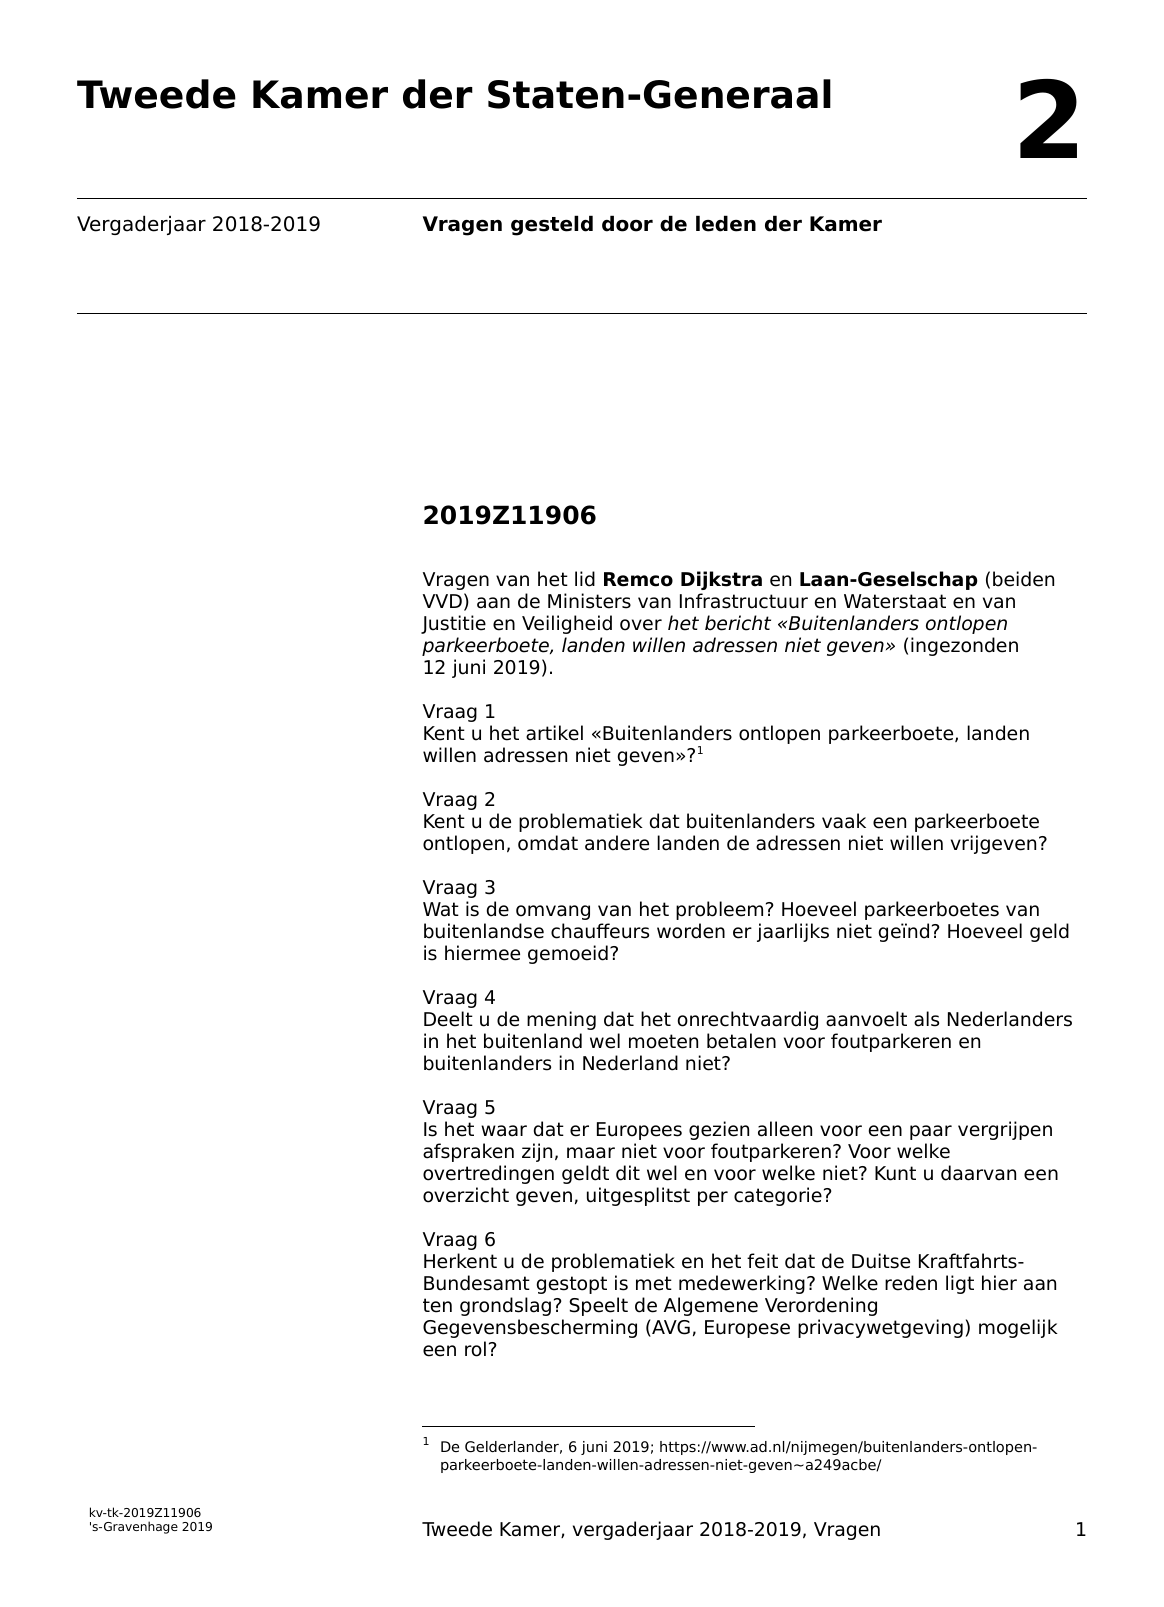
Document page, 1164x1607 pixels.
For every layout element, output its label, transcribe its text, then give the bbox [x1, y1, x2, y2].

table_cell Vergaderjaar 2018-2019 [77, 199, 422, 313]
text Is het waar dat er Europees gezien alleen voor een paar vergrijpen afspraken zijn, maar niet voor foutparkeren? Voor welke overtredingen geldt dit wel en voor welke niet? Kunt u daarvan een overzicht geven, uitgesplitst per categorie? [422, 1119, 1087, 1207]
text Vraag 2 [422, 789, 1087, 811]
text Kent u het artikel «Buitenlanders ontlopen parkeerboete, landen willen adressen niet geven»? [422, 723, 1087, 767]
text De Gelderlander, 6 juni 2019; https://www.ad.nl/nijmegen/buitenlanders-ontlopen-parkeerboete-landen-willen-adressen-niet-geven~a249acbe/ [422, 1435, 1087, 1474]
table_header 2 [886, 59, 1087, 198]
text Vraag 3 [422, 877, 1087, 899]
text Vragen van het lid Remco Dijkstra en Laan-Geselschap (beiden VVD) aan de Ministers van Infrastructuur en Waterstaat en van Justitie en Veiligheid over het bericht «Buitenlanders ontlopen parkeerboete, landen willen adressen niet geven» (ingezonden 12 juni 2019). [422, 569, 1087, 679]
table_cell Vragen gesteld door de leden der Kamer [422, 199, 1087, 313]
text 's-Gravenhage 2019 [88, 1520, 323, 1534]
table_header Tweede Kamer der Staten-Generaal [77, 59, 886, 198]
text Deelt u de mening dat het onrechtvaardig aanvoelt als Nederlanders in het buitenland wel moeten betalen voor foutparkeren en buitenlanders in Nederland niet? [422, 1009, 1087, 1075]
text kv-tk-2019Z11906 [88, 1506, 323, 1520]
text Vraag 6 [422, 1229, 1087, 1251]
text 2019Z11906 [422, 501, 1087, 531]
text Wat is de omvang van het probleem? Hoeveel parkeerboetes van buitenlandse chauffeurs worden er jaarlijks niet geïnd? Hoeveel geld is hiermee gemoeid? [422, 899, 1087, 965]
text Vraag 1 [422, 701, 1087, 723]
text Herkent u de problematiek en het feit dat de Duitse Kraftfahrts-Bundesamt gestopt is met medewerking? Welke reden ligt hier aan ten grondslag? Speelt de Algemene Verordening Gegevensbescherming (AVG, Europese privacywetgeving) mogelijk een rol? [422, 1251, 1087, 1361]
text Kent u de problematiek dat buitenlanders vaak een parkeerboete ontlopen, omdat andere landen de adressen niet willen vrijgeven? [422, 811, 1087, 855]
text Vraag 5 [422, 1097, 1087, 1119]
text Vraag 4 [422, 987, 1087, 1009]
